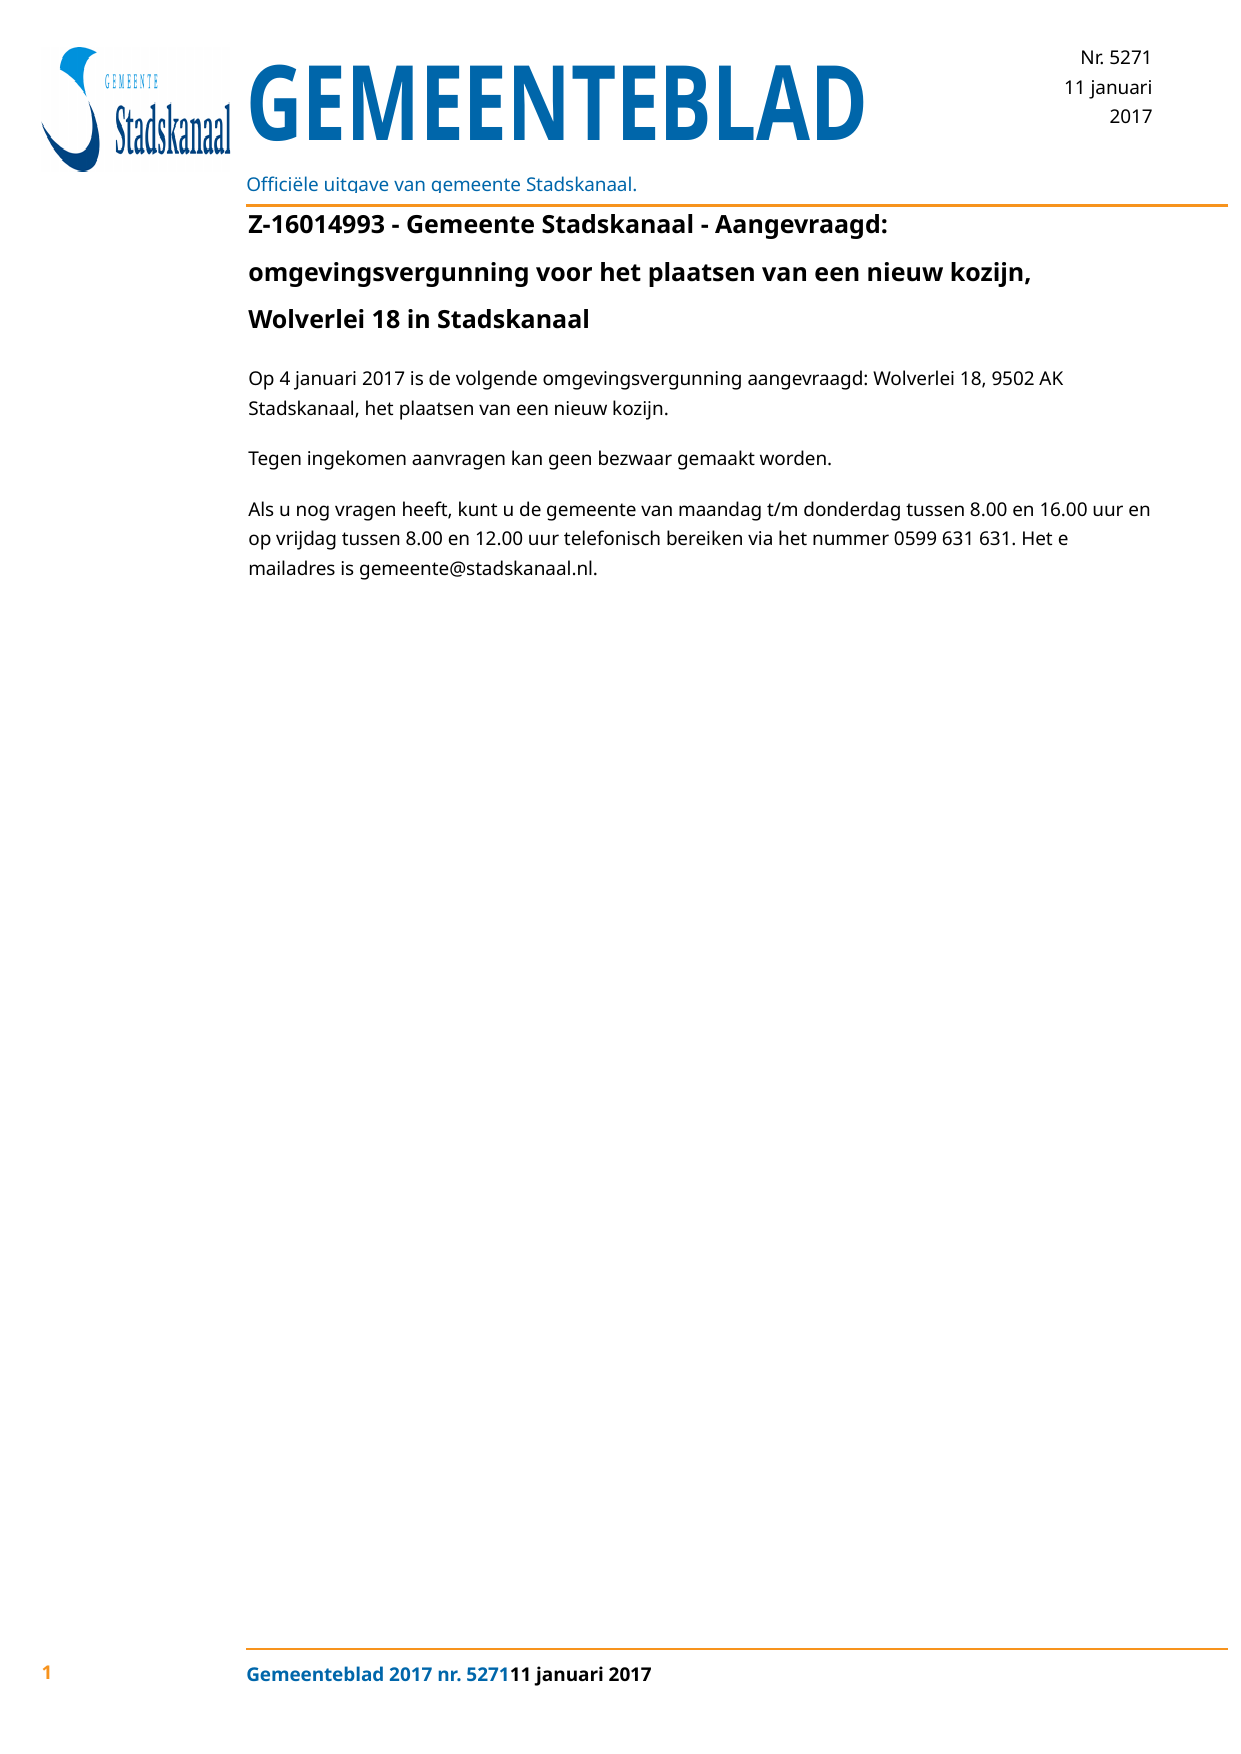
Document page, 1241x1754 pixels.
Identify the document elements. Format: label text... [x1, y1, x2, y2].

text Z-16014993 - Gemeente Stadskanaal - Aangevraagd: omgevingsvergunning voor het plaatsen van een nieuw kozijn, Wolverlei 18 in Stadskanaal [248, 207, 1152, 336]
picture [41, 47, 231, 172]
text Als u nog vragen heeft, kunt u de gemeente van maandag t/m donderdag tussen 8.00 en 16.00 uur en op vrijdag tussen 8.00 en 12.00 uur telefonisch bereiken via het nummer 0599 631 631. Het e mailadres is gemeente@stadskanaal.nl. [248, 496, 1152, 581]
text Tegen ingekomen aanvragen kan geen bezwaar gemaakt worden. [248, 446, 1152, 471]
text Op 4 januari 2017 is de volgende omgevingsvergunning aangevraagd: Wolverlei 18, 9502 AK Stadskanaal, het plaatsen van een nieuw kozijn. [248, 366, 1152, 421]
